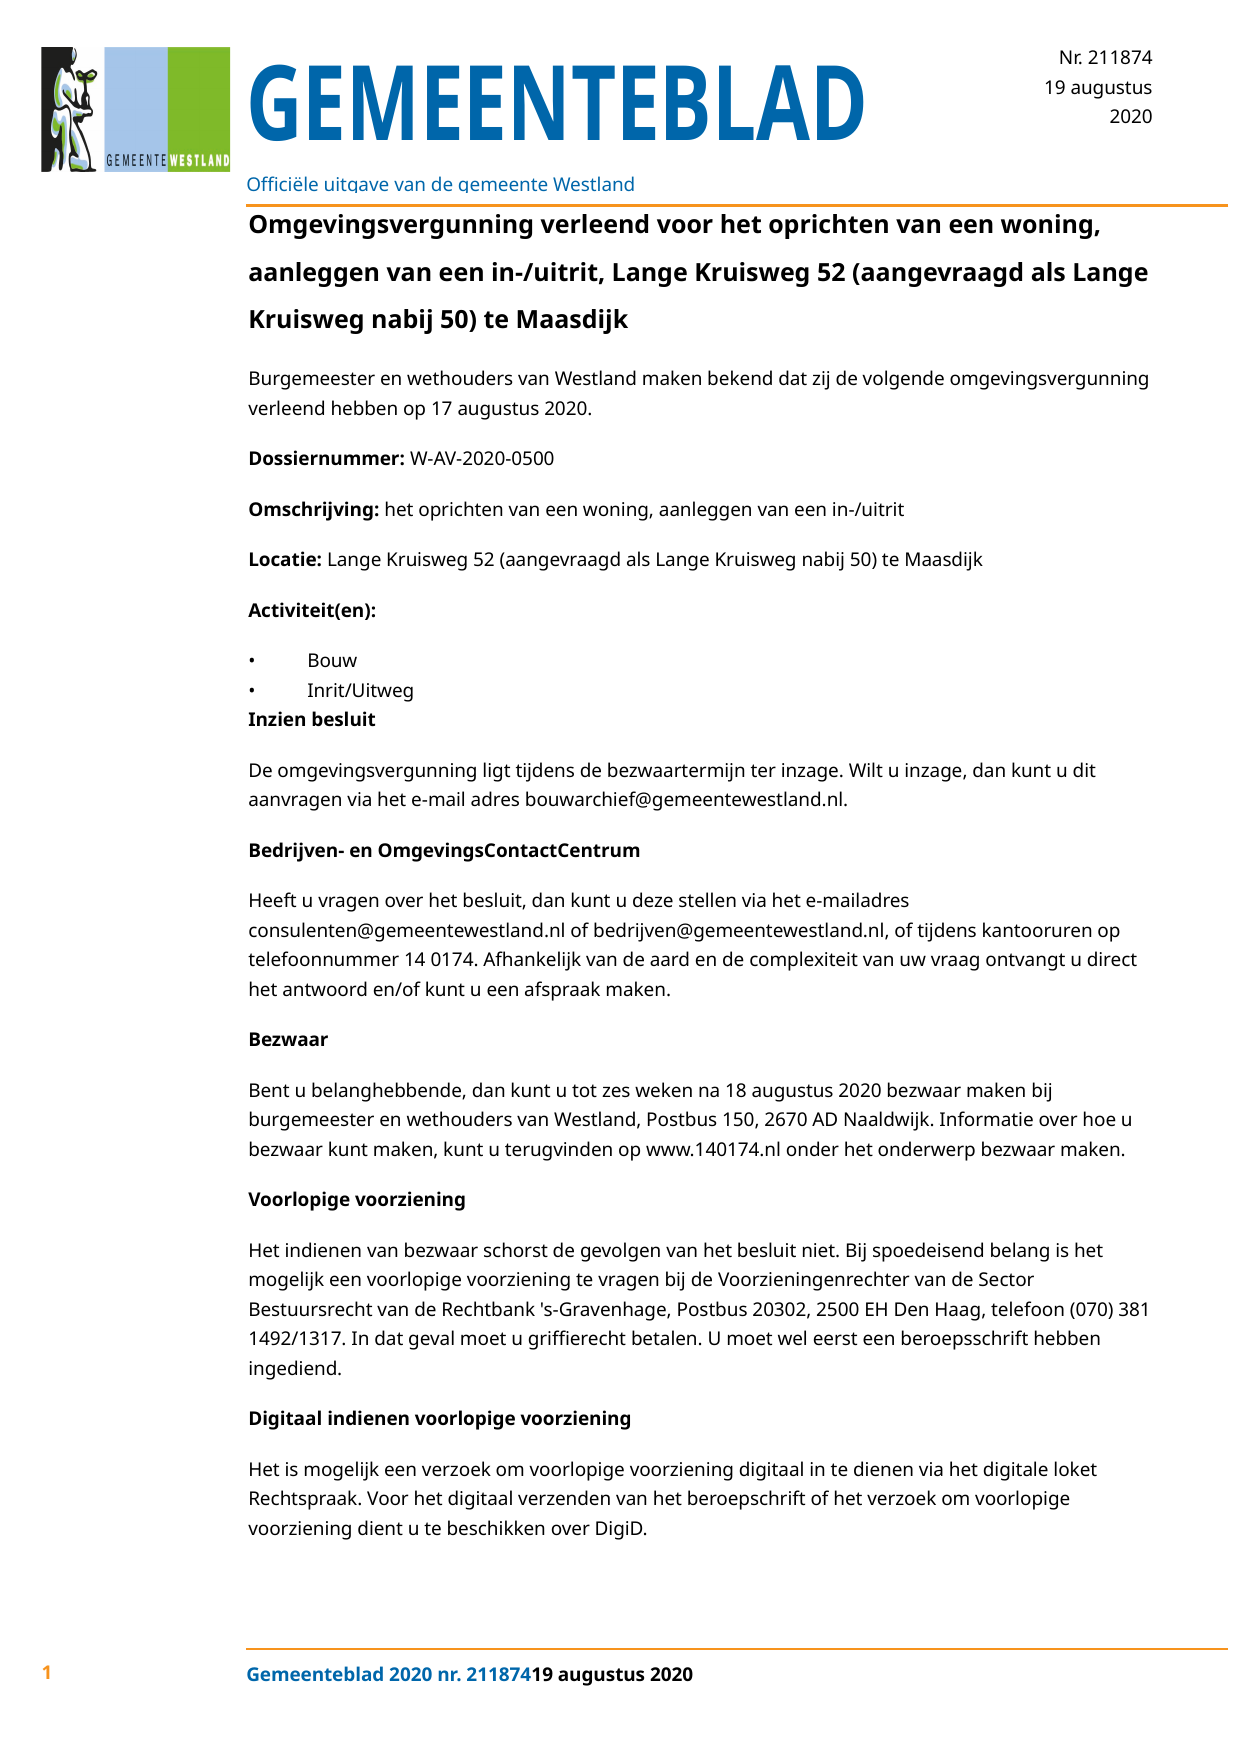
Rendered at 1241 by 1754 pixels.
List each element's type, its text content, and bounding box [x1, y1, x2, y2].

text Locatie: Lange Kruisweg 52 (aangevraagd als Lange Kruisweg nabij 50) te Maasdijk [248, 546, 1152, 572]
text Activiteit(en): [248, 597, 1152, 622]
text Digitaal indienen voorlopige voorziening [248, 1406, 1152, 1431]
text Inzien besluit [248, 706, 1152, 732]
text Dossiernummer: W-AV-2020-0500 [248, 446, 1152, 471]
text Omgevingsvergunning verleend voor het oprichten van een woning, aanleggen van een in-/uitrit, Lange Kruisweg 52 (aangevraagd als Lange Kruisweg nabij 50) te Maasdijk [248, 207, 1152, 336]
text Bedrijven- en OmgevingsContactCentrum [248, 837, 1152, 862]
text Heeft u vragen over het besluit, dan kunt u deze stellen via het e-mailadres consulenten@gemeentewestland.nl of bedrijven@gemeentewestland.nl, of tijdens kantooruren op telefoonnummer 14 0174. Afhankelijk van de aard en de complexiteit van uw vraag ontvangt u direct het antwoord en/of kunt u een afspraak maken. [248, 887, 1152, 1002]
text De omgevingsvergunning ligt tijdens de bezwaartermijn ter inzage. Wilt u inzage, dan kunt u dit aanvragen via het e-mail adres bouwarchief@gemeentewestland.nl. [248, 757, 1152, 812]
text Bezwaar [248, 1026, 1152, 1052]
text Voorlopige voorziening [248, 1186, 1152, 1212]
picture [41, 47, 231, 172]
list Inrit/Uitweg [248, 677, 1152, 702]
text Het is mogelijk een verzoek om voorlopige voorziening digitaal in te dienen via het digitale loket Rechtspraak. Voor het digitaal verzenden van het beroepschrift of het verzoek om voorlopige voorziening dient u te beschikken over DigiD. [248, 1456, 1152, 1541]
text Burgemeester en wethouders van Westland maken bekend dat zij de volgende omgevingsvergunning verleend hebben op 17 augustus 2020. [248, 366, 1152, 421]
text Omschrijving: het oprichten van een woning, aanleggen van een in-/uitrit [248, 496, 1152, 522]
text Bent u belanghebbende, dan kunt u tot zes weken na 18 augustus 2020 bezwaar maken bij burgemeester en wethouders van Westland, Postbus 150, 2670 AD Naaldwijk. Informatie over hoe u bezwaar kunt maken, kunt u terugvinden op www.140174.nl onder het onderwerp bezwaar maken. [248, 1077, 1152, 1162]
text Het indienen van bezwaar schorst de gevolgen van het besluit niet. Bij spoedeisend belang is het mogelijk een voorlopige voorziening te vragen bij de Voorzieningenrechter van de Sector Bestuursrecht van de Rechtbank 's-Gravenhage, Postbus 20302, 2500 EH Den Haag, telefoon (070) 381 1492/1317. In dat geval moet u griffierecht betalen. U moet wel eerst een beroepsschrift hebben ingediend. [248, 1237, 1152, 1381]
list Bouw [248, 647, 1152, 673]
